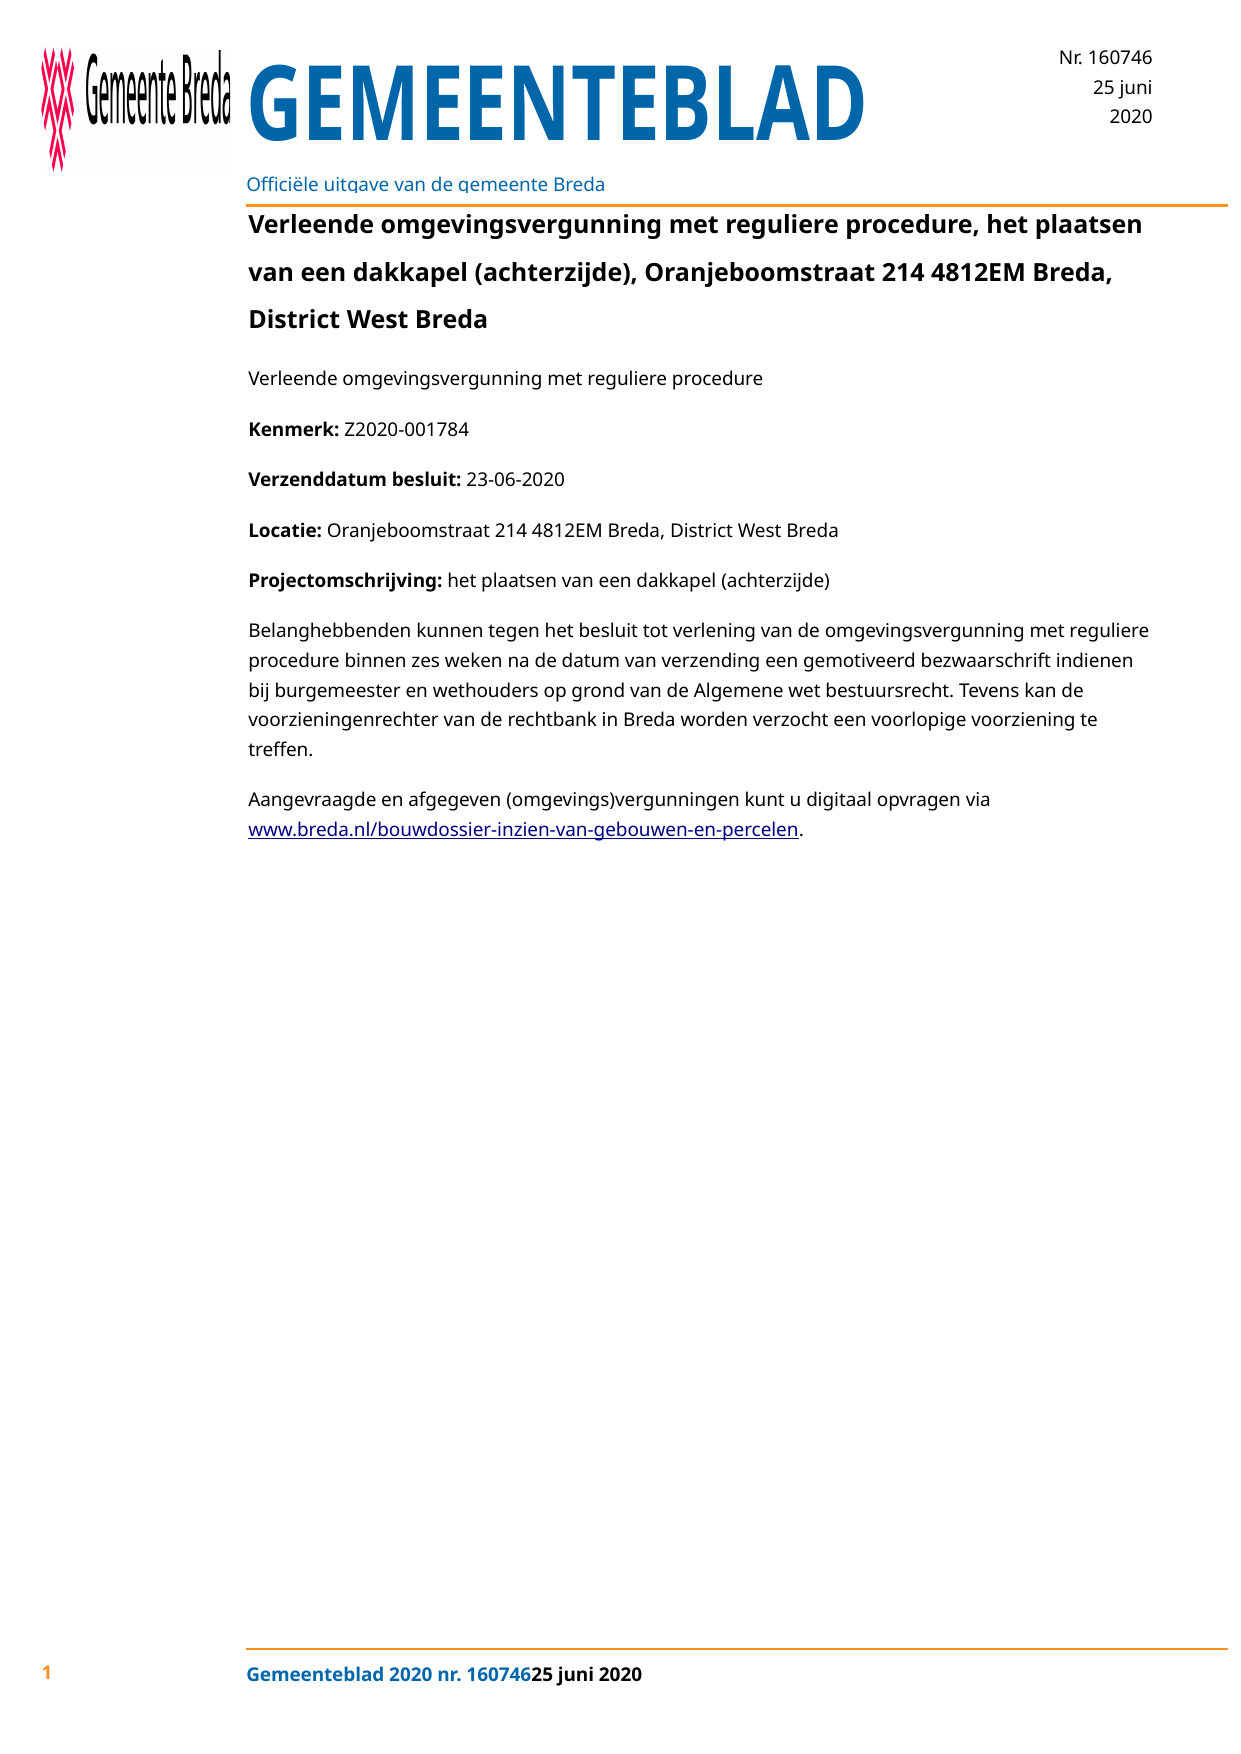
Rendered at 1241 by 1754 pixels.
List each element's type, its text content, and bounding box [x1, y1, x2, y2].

text Verzenddatum besluit: 23-06-2020 [248, 466, 1152, 492]
text Locatie: Oranjeboomstraat 214 4812EM Breda, District West Breda [248, 517, 1152, 542]
picture [41, 47, 231, 172]
text Projectomschrijving: het plaatsen van een dakkapel (achterzijde) [248, 567, 1152, 593]
text Aangevraagde en afgegeven (omgevings)vergunningen kunt u digitaal opvragen via www.breda.nl/bouwdossier-inzien-van-gebouwen-en-percelen. [248, 786, 1152, 842]
text Verleende omgevingsvergunning met reguliere procedure [248, 366, 1152, 391]
text Verleende omgevingsvergunning met reguliere procedure, het plaatsen van een dakkapel (achterzijde), Oranjeboomstraat 214 4812EM Breda, District West Breda [248, 207, 1152, 336]
text Belanghebbenden kunnen tegen het besluit tot verlening van de omgevingsvergunning met reguliere procedure binnen zes weken na de datum van verzending een gemotiveerd bezwaarschrift indienen bij burgemeester en wethouders op grond van de Algemene wet bestuursrecht. Tevens kan de voorzieningenrechter van de rechtbank in Breda worden verzocht een voorlopige voorziening te treffen. [248, 618, 1152, 762]
text Kenmerk: Z2020-001784 [248, 416, 1152, 442]
